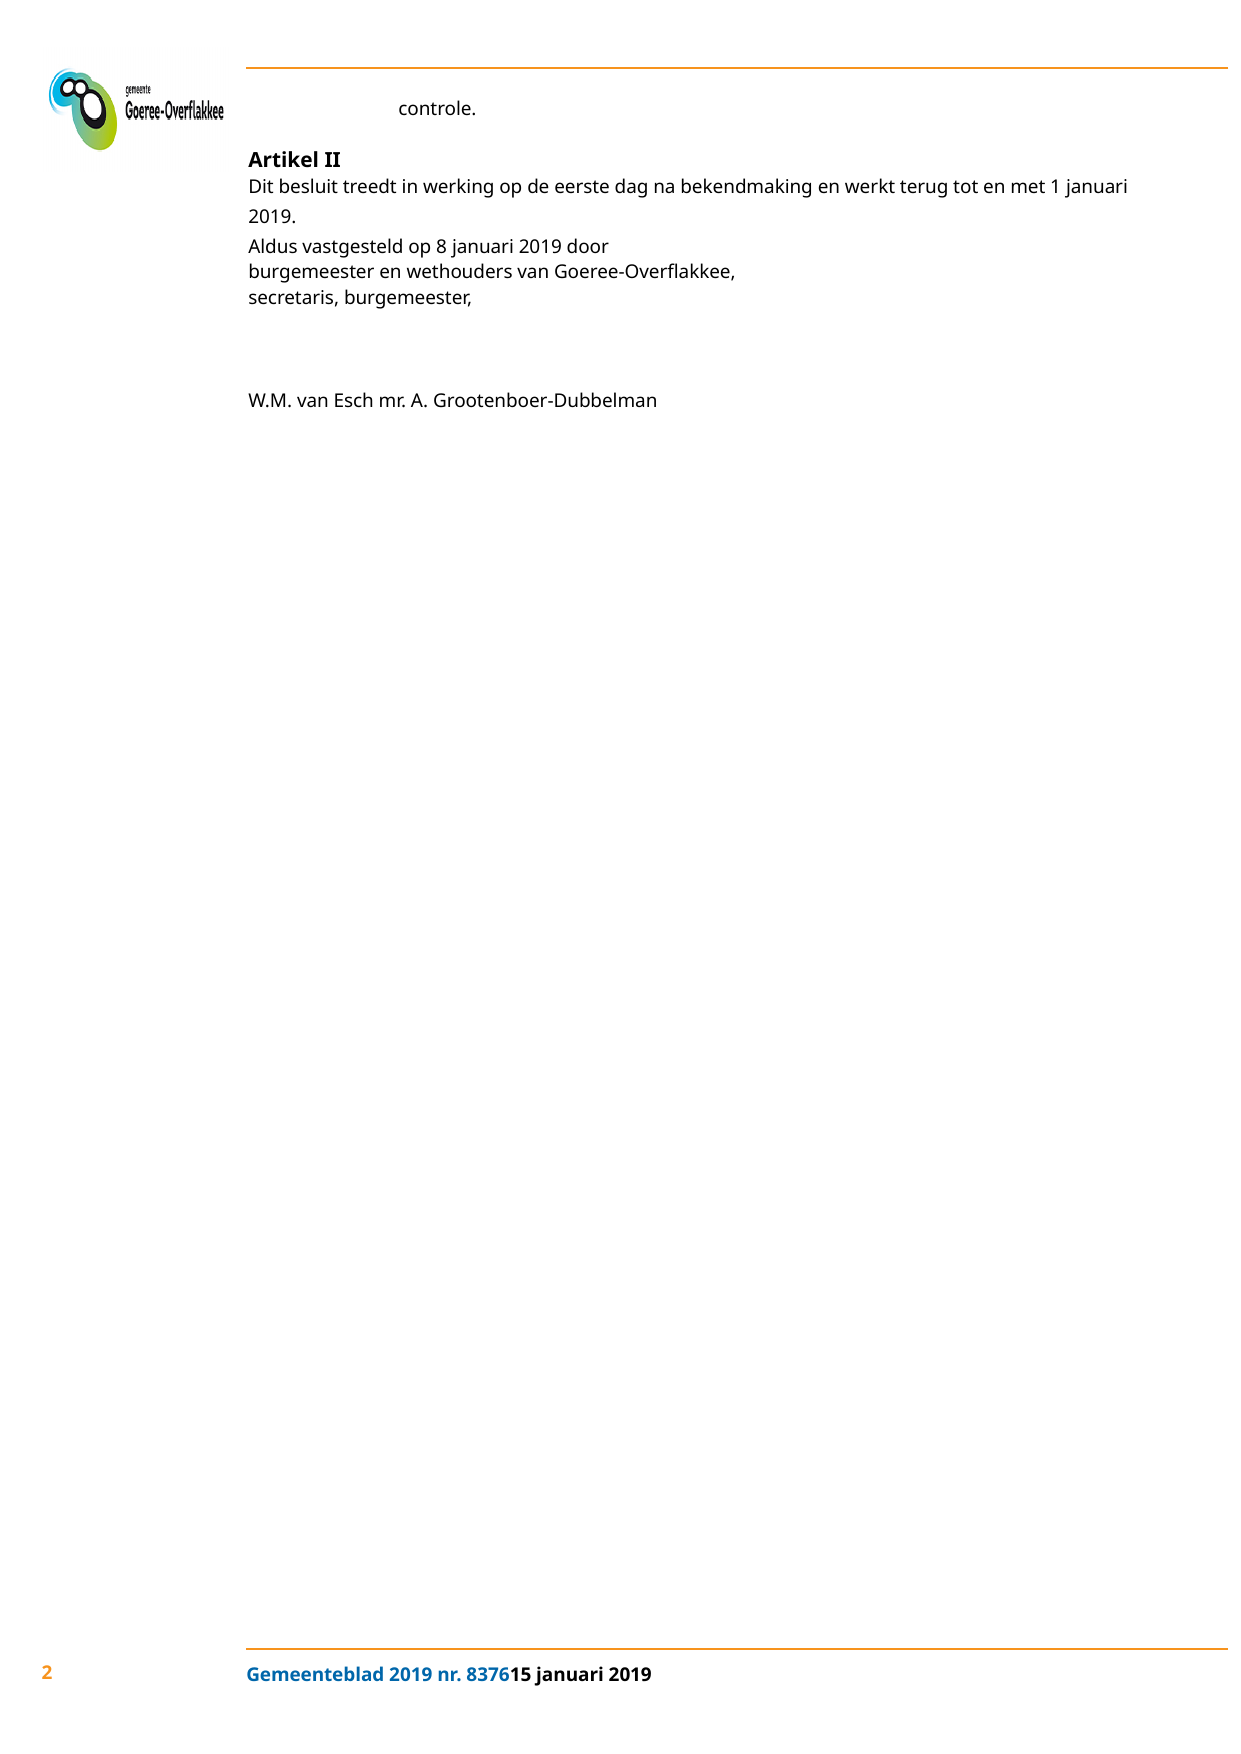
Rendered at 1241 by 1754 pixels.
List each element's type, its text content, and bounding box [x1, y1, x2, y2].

list controle. [361, 95, 1152, 121]
text W.M. van Esch mr. A. Grootenboer-Dubbelman [248, 387, 1152, 413]
text Aldus vastgesteld op 8 januari 2019 door [248, 233, 1152, 258]
picture [41, 47, 231, 172]
text Artikel II [248, 145, 1152, 174]
text Dit besluit treedt in werking op de eerste dag na bekendmaking en werkt terug tot en met 1 januari 2019. [248, 174, 1152, 229]
text burgemeester en wethouders van Goeree-Overflakkee, [248, 258, 1152, 284]
text secretaris, burgemeester, [248, 284, 1152, 310]
